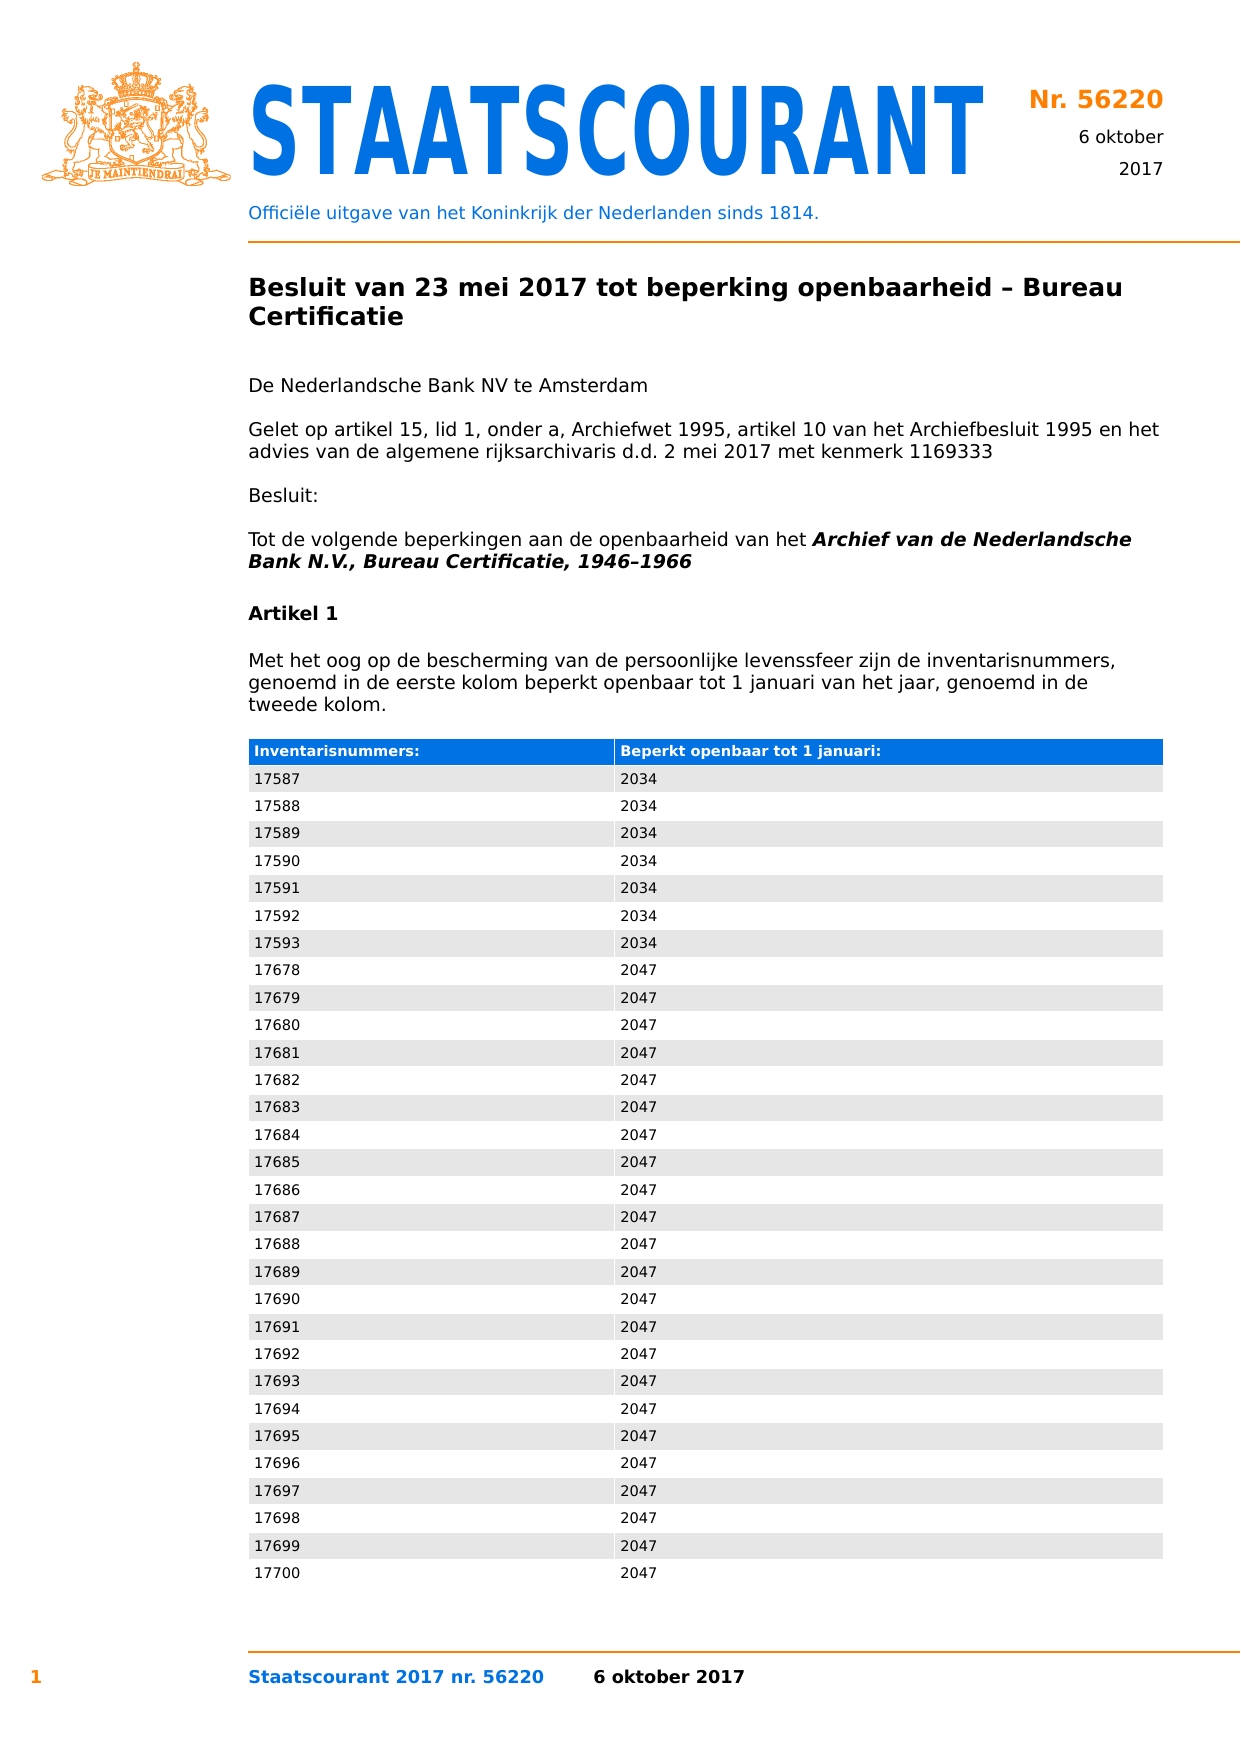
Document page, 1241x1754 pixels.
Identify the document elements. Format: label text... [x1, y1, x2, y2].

table_cell 17685 [249, 1149, 614, 1176]
table_cell 17589 [249, 821, 614, 847]
table_cell 17587 [249, 766, 614, 792]
table_header Beperkt openbaar tot 1 januari: [615, 739, 1163, 765]
table_cell 17683 [249, 1095, 614, 1121]
table_cell 2047 [615, 1506, 1163, 1532]
table_cell 2047 [615, 1560, 1163, 1587]
table_cell 17680 [249, 1013, 614, 1039]
table_cell 2047 [615, 1533, 1163, 1559]
text Met het oog op de bescherming van de persoonlijke levenssfeer zijn de inventarisnummers, genoemd in de eerste kolom beperkt openbaar tot 1 januari van het jaar, genoemd in de tweede kolom. [248, 649, 1163, 716]
table_cell 17592 [249, 903, 614, 929]
table_cell 6 oktober [998, 121, 1240, 153]
table_header Inventarisnummers: [249, 739, 614, 765]
table_cell 2034 [615, 875, 1163, 902]
text Besluit: [248, 485, 1163, 507]
table_cell 2047 [615, 1204, 1163, 1231]
subtitle Besluit van 23 mei 2017 tot beperking openbaarheid – Bureau Certificatie [248, 273, 1163, 331]
table_cell 2034 [615, 766, 1163, 792]
table_cell 2034 [615, 848, 1163, 874]
table_cell 17688 [249, 1232, 614, 1258]
table_header STAATSCOURANT [248, 62, 998, 203]
table_cell 17681 [249, 1040, 614, 1066]
text De Nederlandsche Bank NV te Amsterdam [248, 375, 1163, 397]
table_header [25, 62, 248, 241]
table_cell 17692 [249, 1341, 614, 1367]
table_cell 17691 [249, 1314, 614, 1340]
table_cell 17689 [249, 1259, 614, 1285]
table_cell 2047 [615, 1423, 1163, 1450]
table_cell 17700 [249, 1560, 614, 1587]
table_cell 2047 [615, 1259, 1163, 1285]
table_cell 2047 [615, 1232, 1163, 1258]
picture [41, 62, 231, 186]
table_cell 2047 [615, 1067, 1163, 1093]
table_cell 17697 [249, 1478, 614, 1504]
table_cell 2047 [615, 1095, 1163, 1121]
table_cell 2047 [615, 1177, 1163, 1203]
table_cell 2034 [615, 930, 1163, 957]
table_cell 2047 [615, 1149, 1163, 1176]
table_cell 2034 [615, 903, 1163, 929]
table_cell 17694 [249, 1396, 614, 1422]
table_header Nr. 56220 [998, 62, 1240, 121]
table_cell 2017 [998, 153, 1240, 203]
table_cell 17695 [249, 1423, 614, 1450]
table_cell 17588 [249, 793, 614, 819]
table_cell 17699 [249, 1533, 614, 1559]
table_cell 2047 [615, 1013, 1163, 1039]
table_cell 17590 [249, 848, 614, 874]
table_cell 2034 [615, 793, 1163, 819]
table_cell 2047 [615, 1451, 1163, 1477]
table_cell 17591 [249, 875, 614, 902]
table_cell 2047 [615, 1369, 1163, 1395]
table_cell 17693 [249, 1369, 614, 1395]
table_cell 17679 [249, 985, 614, 1011]
table_cell 17678 [249, 958, 614, 984]
subtitle Artikel 1 [248, 603, 1163, 624]
table_cell Officiële uitgave van het Koninkrijk der Nederlanden sinds 1814. [248, 203, 1240, 241]
table_cell 2047 [615, 1040, 1163, 1066]
table_cell 2047 [615, 1286, 1163, 1313]
table_cell 17696 [249, 1451, 614, 1477]
table_cell 17690 [249, 1286, 614, 1313]
table_cell 17686 [249, 1177, 614, 1203]
table_cell 2047 [615, 1478, 1163, 1504]
text Gelet op artikel 15, lid 1, onder a, Archiefwet 1995, artikel 10 van het Archiefbesluit 1995 en het advies van de algemene rijksarchivaris d.d. 2 mei 2017 met kenmerk 1169333 [248, 419, 1163, 463]
table_cell 17682 [249, 1067, 614, 1093]
table_cell 17687 [249, 1204, 614, 1231]
text Tot de volgende beperkingen aan de openbaarheid van het Archief van de Nederlandsche Bank N.V., Bureau Certificatie, 1946–1966 [248, 529, 1163, 573]
table_cell 2034 [615, 821, 1163, 847]
table_cell 17698 [249, 1506, 614, 1532]
table_cell 17684 [249, 1122, 614, 1148]
table_cell 17593 [249, 930, 614, 957]
table_cell 2047 [615, 958, 1163, 984]
table_cell 2047 [615, 1341, 1163, 1367]
table_cell 2047 [615, 1396, 1163, 1422]
table_cell 2047 [615, 1122, 1163, 1148]
table_cell 2047 [615, 985, 1163, 1011]
table_cell 2047 [615, 1314, 1163, 1340]
